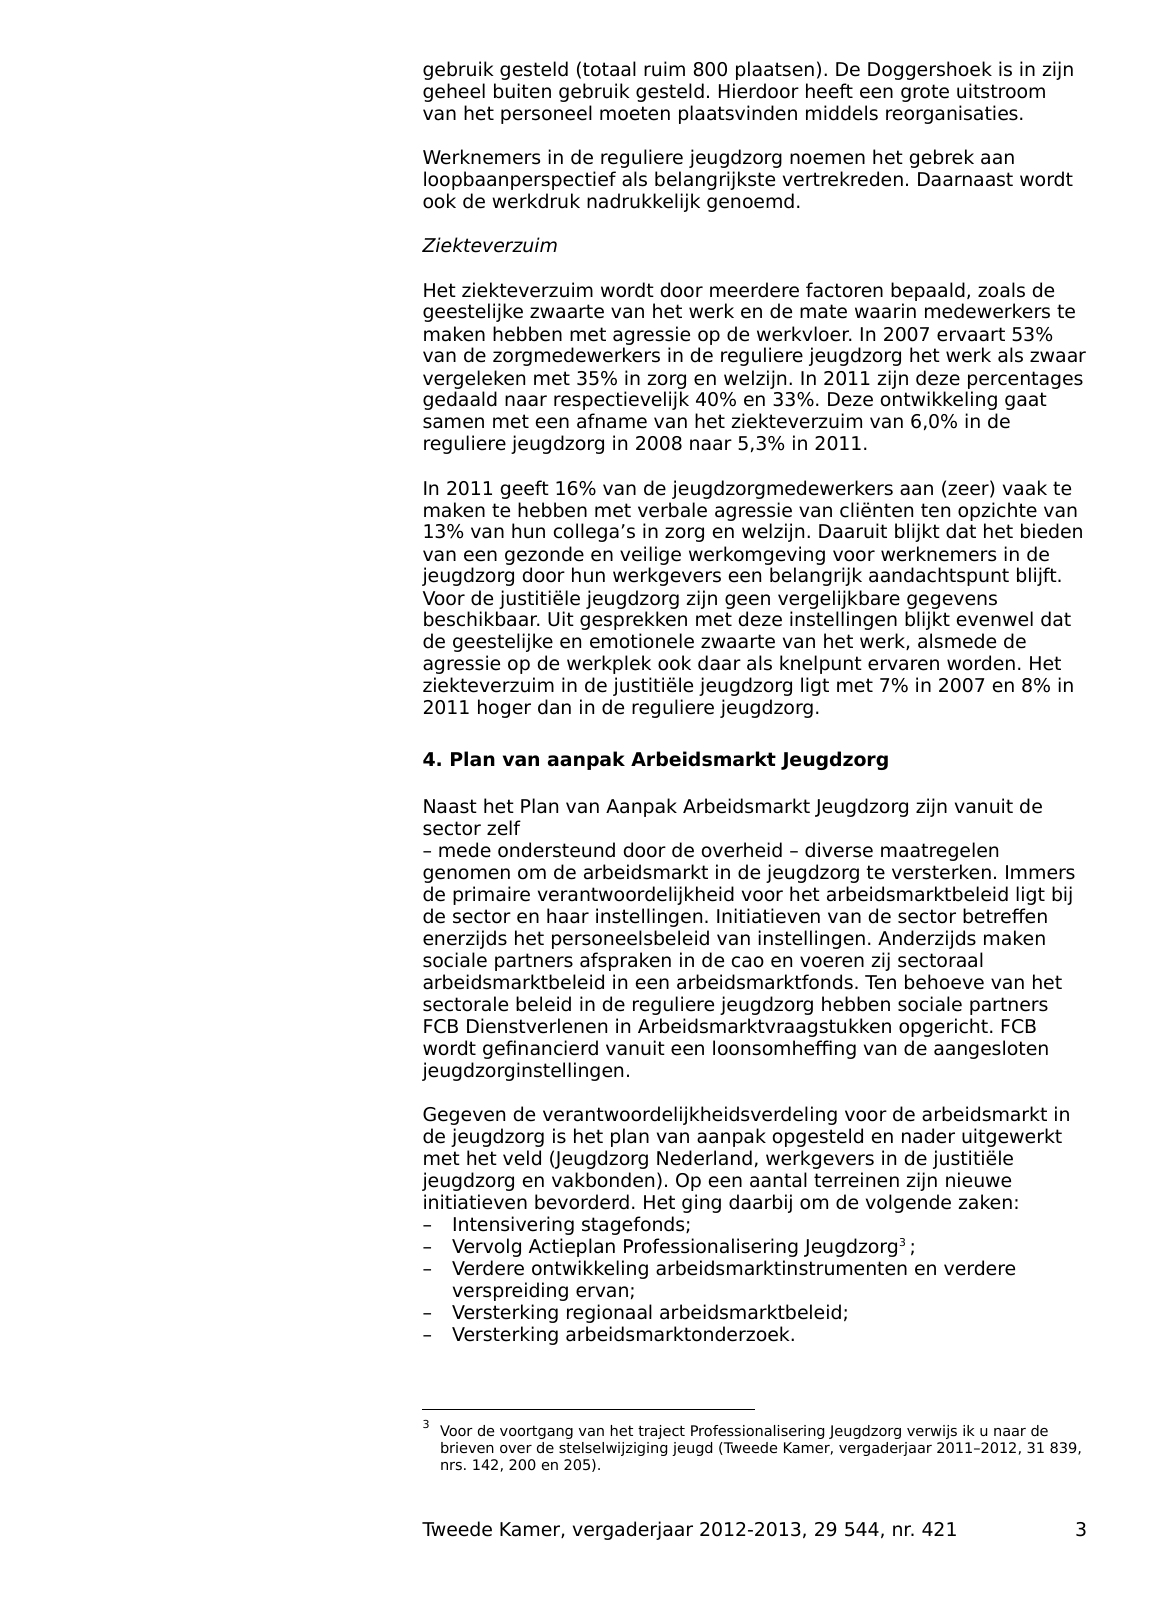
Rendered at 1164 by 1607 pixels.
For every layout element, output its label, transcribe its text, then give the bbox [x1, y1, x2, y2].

text Het ziekteverzuim wordt door meerdere factoren bepaald, zoals de geestelijke zwaarte van het werk en de mate waarin medewerkers te maken hebben met agressie op de werkvloer. In 2007 ervaart 53% van de zorgmedewerkers in de reguliere jeugdzorg het werk als zwaar vergeleken met 35% in zorg en welzijn. In 2011 zijn deze percentages gedaald naar respectievelijk 40% en 33%. Deze ontwikkeling gaat samen met een afname van het ziekteverzuim van 6,0% in de reguliere jeugdzorg in 2008 naar 5,3% in 2011. [422, 279, 1087, 455]
subtitle Ziekteverzuim [422, 235, 1087, 257]
text – Intensivering stagefonds; [422, 1214, 1087, 1236]
text Gegeven de verantwoordelijkheidsverdeling voor de arbeidsmarkt in de jeugdzorg is het plan van aanpak opgesteld en nader uitgewerkt met het veld (Jeugdzorg Nederland, werkgevers in de justitiële jeugdzorg en vakbonden). Op een aantal terreinen zijn nieuwe initiatieven bevorderd. Het ging daarbij om de volgende zaken: [422, 1104, 1087, 1214]
text gebruik gesteld (totaal ruim 800 plaatsen). De Doggershoek is in zijn geheel buiten gebruik gesteld. Hierdoor heeft een grote uitstroom van het personeel moeten plaatsvinden middels reorganisaties. [422, 59, 1087, 125]
text – Versterking regionaal arbeidsmarktbeleid; [422, 1302, 1087, 1324]
text Naast het Plan van Aanpak Arbeidsmarkt Jeugdzorg zijn vanuit de sector zelf [422, 796, 1087, 840]
text – Vervolg Actieplan Professionalisering Jeugdzorg; [422, 1236, 1087, 1258]
text – Versterking arbeidsmarktonderzoek. [422, 1324, 1087, 1346]
text Voor de voortgang van het traject Professionalisering Jeugdzorg verwijs ik u naar de brieven over de stelselwijziging jeugd (Tweede Kamer, vergaderjaar 2011–2012, 31 839, nrs. 142, 200 en 205). [422, 1418, 1087, 1474]
text – mede ondersteund door de overheid – diverse maatregelen genomen om de arbeidsmarkt in de jeugdzorg te versterken. Immers de primaire verantwoordelijkheid voor het arbeidsmarktbeleid ligt bij de sector en haar instellingen. Initiatieven van de sector betreffen enerzijds het personeelsbeleid van instellingen. Anderzijds maken sociale partners afspraken in de cao en voeren zij sectoraal arbeidsmarktbeleid in een arbeidsmarktfonds. Ten behoeve van het sectorale beleid in de reguliere jeugdzorg hebben sociale partners FCB Dienstverlenen in Arbeidsmarktvraagstukken opgericht. FCB wordt gefinancierd vanuit een loonsomheffing van de aangesloten jeugdzorginstellingen. [422, 840, 1087, 1082]
text Werknemers in de reguliere jeugdzorg noemen het gebrek aan loopbaanperspectief als belangrijkste vertrekreden. Daarnaast wordt ook de werkdruk nadrukkelijk genoemd. [422, 147, 1087, 213]
text – Verdere ontwikkeling arbeidsmarktinstrumenten en verdere verspreiding ervan; [422, 1258, 1087, 1302]
text In 2011 geeft 16% van de jeugdzorgmedewerkers aan (zeer) vaak te maken te hebben met verbale agressie van cliënten ten opzichte van 13% van hun collega’s in zorg en welzijn. Daaruit blijkt dat het bieden van een gezonde en veilige werkomgeving voor werknemers in de jeugdzorg door hun werkgevers een belangrijk aandachtspunt blijft. Voor de justitiële jeugdzorg zijn geen vergelijkbare gegevens beschikbaar. Uit gesprekken met deze instellingen blijkt evenwel dat de geestelijke en emotionele zwaarte van het werk, alsmede de agressie op de werkplek ook daar als knelpunt ervaren worden. Het ziekteverzuim in de justitiële jeugdzorg ligt met 7% in 2007 en 8% in 2011 hoger dan in de reguliere jeugdzorg. [422, 477, 1087, 719]
subtitle 4. Plan van aanpak Arbeidsmarkt Jeugdzorg [422, 749, 1087, 771]
